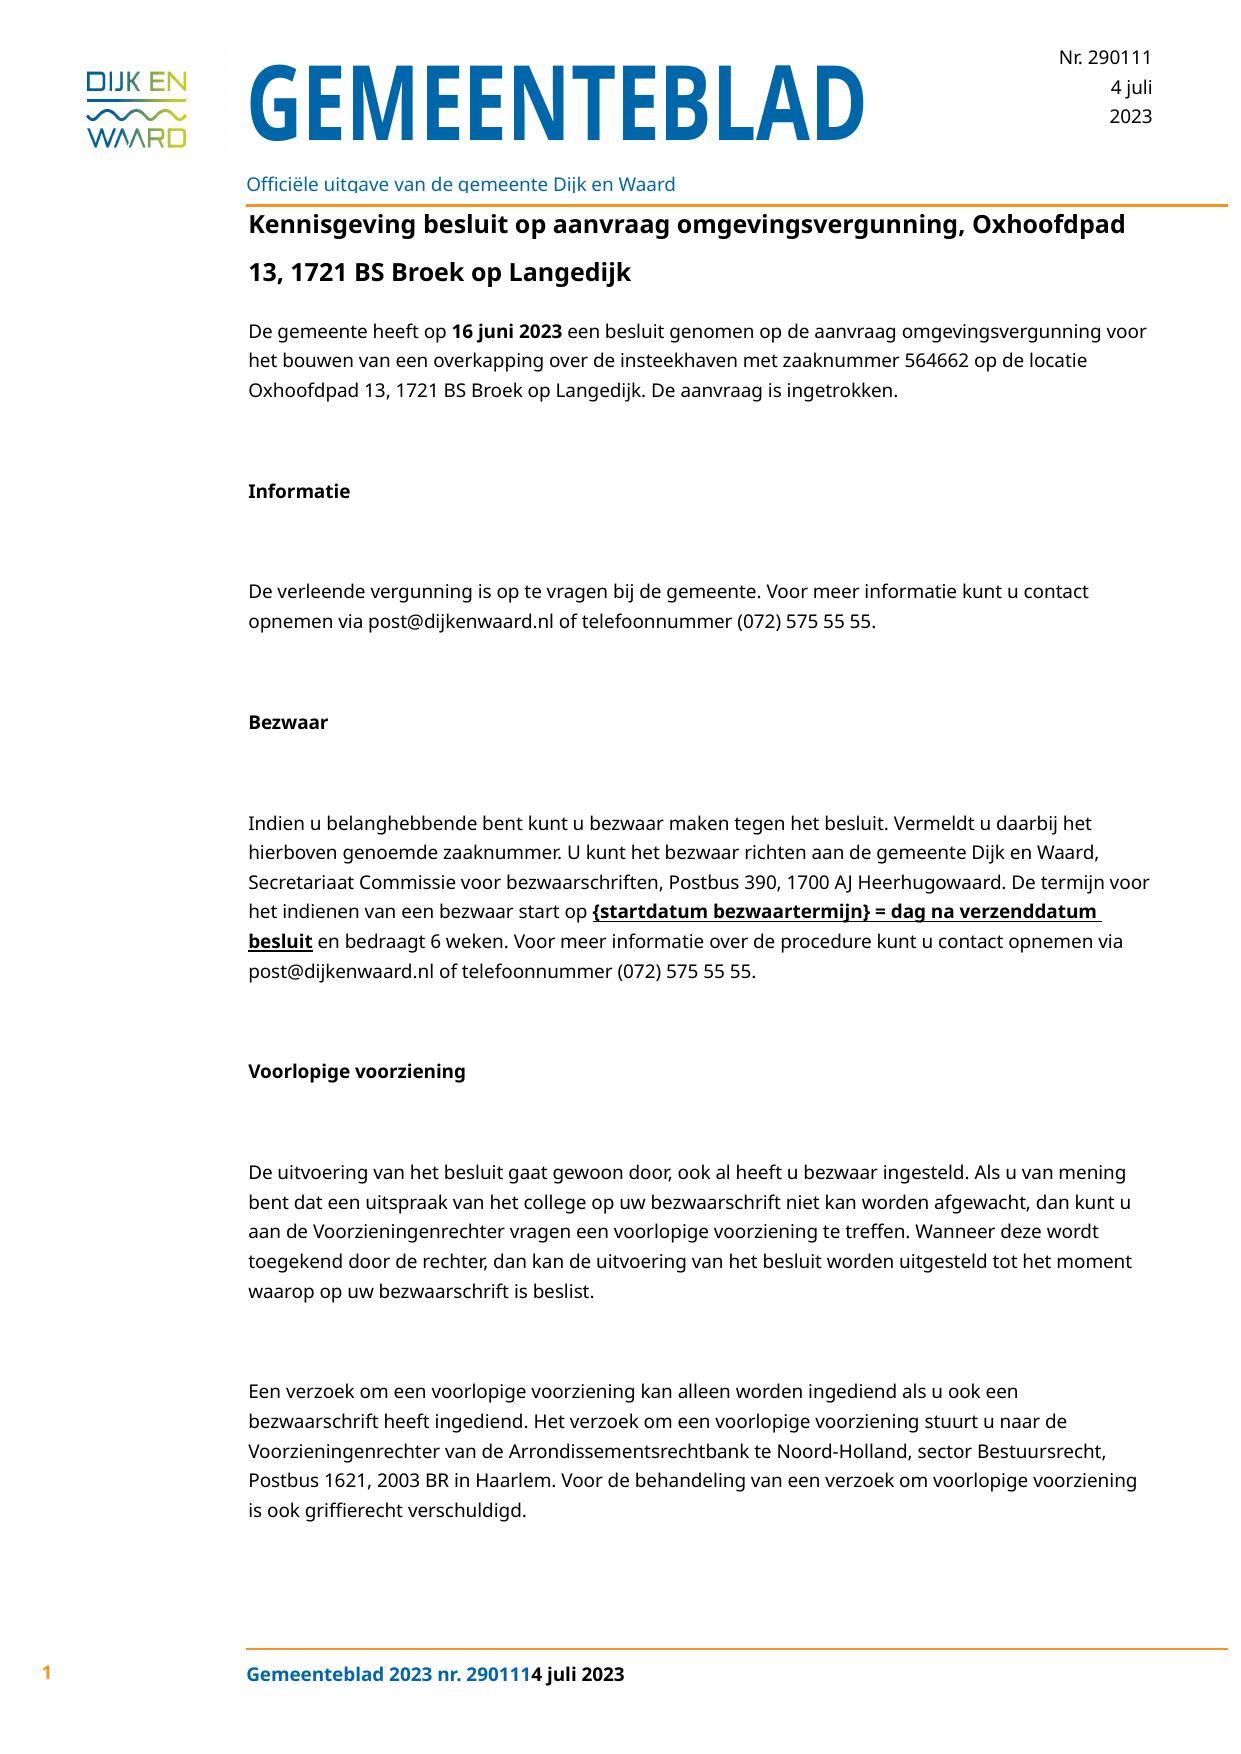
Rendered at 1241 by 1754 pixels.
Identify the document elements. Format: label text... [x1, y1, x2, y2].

text Indien u belanghebbende bent kunt u bezwaar maken tegen het besluit. Vermeldt u daarbij het hierboven genoemde zaaknummer. U kunt het bezwaar richten aan de gemeente Dijk en Waard, Secretariaat Commissie voor bezwaarschriften, Postbus 390, 1700 AJ Heerhugowaard. De termijn voor het indienen van een bezwaar start op {startdatum bezwaartermijn} = dag na verzenddatum besluit en bedraagt 6 weken. Voor meer informatie over de procedure kunt u contact opnemen via post@dijkenwaard.nl of telefoonnummer (072) 575 55 55. [248, 810, 1152, 984]
text Voorlopige voorziening [248, 1059, 1152, 1084]
text Informatie [248, 478, 1152, 504]
picture [41, 47, 231, 172]
text Bezwaar [248, 709, 1152, 735]
text Een verzoek om een voorlopige voorziening kan alleen worden ingediend als u ook een bezwaarschrift heeft ingediend. Het verzoek om een voorlopige voorziening stuurt u naar de Voorzieningenrechter van de Arrondissementsrechtbank te Noord-Holland, sector Bestuursrecht, Postbus 1621, 2003 BR in Haarlem. Voor de behandeling van een verzoek om voorlopige voorziening is ook griffierecht verschuldigd. [248, 1379, 1152, 1523]
text De uitvoering van het besluit gaat gewoon door, ook al heeft u bezwaar ingesteld. Als u van mening bent dat een uitspraak van het college op uw bezwaarschrift niet kan worden afgewacht, dan kunt u aan de Voorzieningenrechter vragen een voorlopige voorziening te treffen. Wanneer deze wordt toegekend door de rechter, dan kan de uitvoering van het besluit worden uitgesteld tot het moment waarop op uw bezwaarschrift is beslist. [248, 1159, 1152, 1304]
text Kennisgeving besluit op aanvraag omgevingsvergunning, Oxhoofdpad 13, 1721 BS Broek op Langedijk [248, 207, 1152, 288]
text De verleende vergunning is op te vragen bij de gemeente. Voor meer informatie kunt u contact opnemen via post@dijkenwaard.nl of telefoonnummer (072) 575 55 55. [248, 579, 1152, 634]
text De gemeente heeft op 16 juni 2023 een besluit genomen op de aanvraag omgevingsvergunning voor het bouwen van een overkapping over de insteekhaven met zaaknummer 564662 op de locatie Oxhoofdpad 13, 1721 BS Broek op Langedijk. De aanvraag is ingetrokken. [248, 318, 1152, 403]
